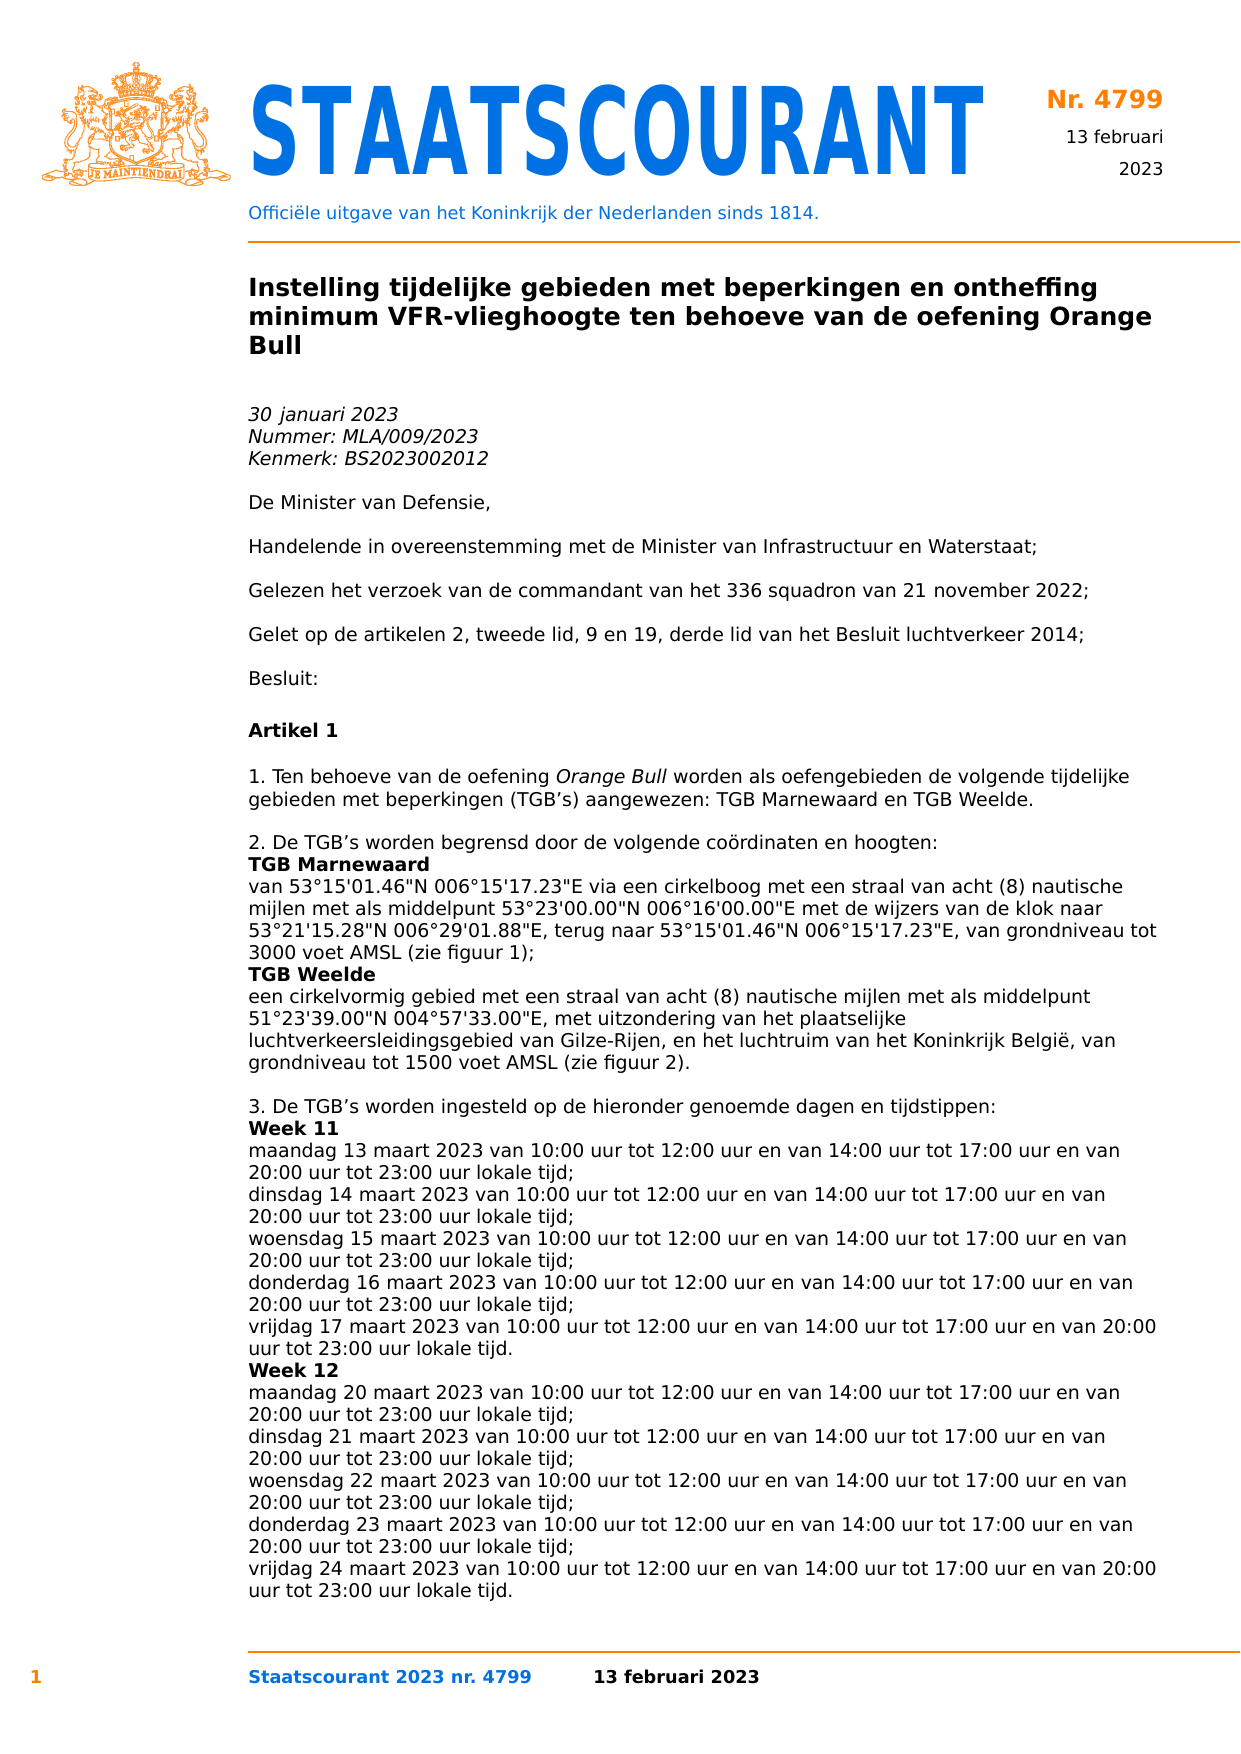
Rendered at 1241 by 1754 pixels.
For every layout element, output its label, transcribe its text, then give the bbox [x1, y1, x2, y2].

table_cell 2023 [998, 153, 1240, 203]
text 3. De TGB’s worden ingesteld op de hieronder genoemde dagen en tijdstippen: [248, 1096, 1163, 1118]
text van 53°15'01.46"N 006°15'17.23"E via een cirkelboog met een straal van acht (8) nautische mijlen met als middelpunt 53°23'00.00"N 006°16'00.00"E met de wijzers van de klok naar 53°21'15.28"N 006°29'01.88"E, terug naar 53°15'01.46"N 006°15'17.23"E, van grondniveau tot 3000 voet AMSL (zie figuur 1); [248, 876, 1163, 964]
text vrijdag 17 maart 2023 van 10:00 uur tot 12:00 uur en van 14:00 uur tot 17:00 uur en van 20:00 uur tot 23:00 uur lokale tijd. [248, 1316, 1163, 1360]
text vrijdag 24 maart 2023 van 10:00 uur tot 12:00 uur en van 14:00 uur tot 17:00 uur en van 20:00 uur tot 23:00 uur lokale tijd. [248, 1557, 1163, 1601]
subtitle Artikel 1 [248, 719, 1163, 741]
table_header [25, 62, 248, 241]
text dinsdag 14 maart 2023 van 10:00 uur tot 12:00 uur en van 14:00 uur tot 17:00 uur en van 20:00 uur tot 23:00 uur lokale tijd; [248, 1184, 1163, 1228]
text Gelezen het verzoek van de commandant van het 336 squadron van 21 november 2022; [248, 580, 1163, 602]
text Week 11 [248, 1118, 1163, 1140]
text Week 12 [248, 1360, 1163, 1382]
table_header Nr. 4799 [998, 62, 1240, 121]
table_header STAATSCOURANT [248, 62, 998, 203]
text donderdag 23 maart 2023 van 10:00 uur tot 12:00 uur en van 14:00 uur tot 17:00 uur en van 20:00 uur tot 23:00 uur lokale tijd; [248, 1513, 1163, 1557]
text Besluit: [248, 667, 1163, 689]
text een cirkelvormig gebied met een straal van acht (8) nautische mijlen met als middelpunt 51°23'39.00"N 004°57'33.00"E, met uitzondering van het plaatselijke luchtverkeersleidingsgebied van Gilze-Rijen, en het luchtruim van het Koninkrijk België, van grondniveau tot 1500 voet AMSL (zie figuur 2). [248, 986, 1163, 1074]
text maandag 13 maart 2023 van 10:00 uur tot 12:00 uur en van 14:00 uur tot 17:00 uur en van 20:00 uur tot 23:00 uur lokale tijd; [248, 1140, 1163, 1184]
text Nummer: MLA/009/2023 [248, 426, 1163, 448]
picture [41, 62, 231, 186]
text TGB Weelde [248, 964, 1163, 986]
text 30 januari 2023 [248, 404, 1163, 426]
text Kenmerk: BS2023002012 [248, 448, 1163, 470]
text dinsdag 21 maart 2023 van 10:00 uur tot 12:00 uur en van 14:00 uur tot 17:00 uur en van 20:00 uur tot 23:00 uur lokale tijd; [248, 1426, 1163, 1469]
text 1. Ten behoeve van de oefening Orange Bull worden als oefengebieden de volgende tijdelijke gebieden met beperkingen (TGB’s) aangewezen: TGB Marnewaard en TGB Weelde. [248, 766, 1163, 810]
text donderdag 16 maart 2023 van 10:00 uur tot 12:00 uur en van 14:00 uur tot 17:00 uur en van 20:00 uur tot 23:00 uur lokale tijd; [248, 1272, 1163, 1316]
table_cell Officiële uitgave van het Koninkrijk der Nederlanden sinds 1814. [248, 203, 1240, 241]
text woensdag 15 maart 2023 van 10:00 uur tot 12:00 uur en van 14:00 uur tot 17:00 uur en van 20:00 uur tot 23:00 uur lokale tijd; [248, 1228, 1163, 1272]
text TGB Marnewaard [248, 854, 1163, 876]
text Gelet op de artikelen 2, tweede lid, 9 en 19, derde lid van het Besluit luchtverkeer 2014; [248, 624, 1163, 646]
table_cell 13 februari [998, 121, 1240, 153]
text woensdag 22 maart 2023 van 10:00 uur tot 12:00 uur en van 14:00 uur tot 17:00 uur en van 20:00 uur tot 23:00 uur lokale tijd; [248, 1469, 1163, 1513]
text Handelende in overeenstemming met de Minister van Infrastructuur en Waterstaat; [248, 536, 1163, 558]
text 2. De TGB’s worden begrensd door de volgende coördinaten en hoogten: [248, 832, 1163, 854]
text maandag 20 maart 2023 van 10:00 uur tot 12:00 uur en van 14:00 uur tot 17:00 uur en van 20:00 uur tot 23:00 uur lokale tijd; [248, 1382, 1163, 1426]
subtitle Instelling tijdelijke gebieden met beperkingen en ontheffing minimum VFR-vlieghoogte ten behoeve van de oefening Orange Bull [248, 273, 1163, 361]
text De Minister van Defensie, [248, 492, 1163, 514]
